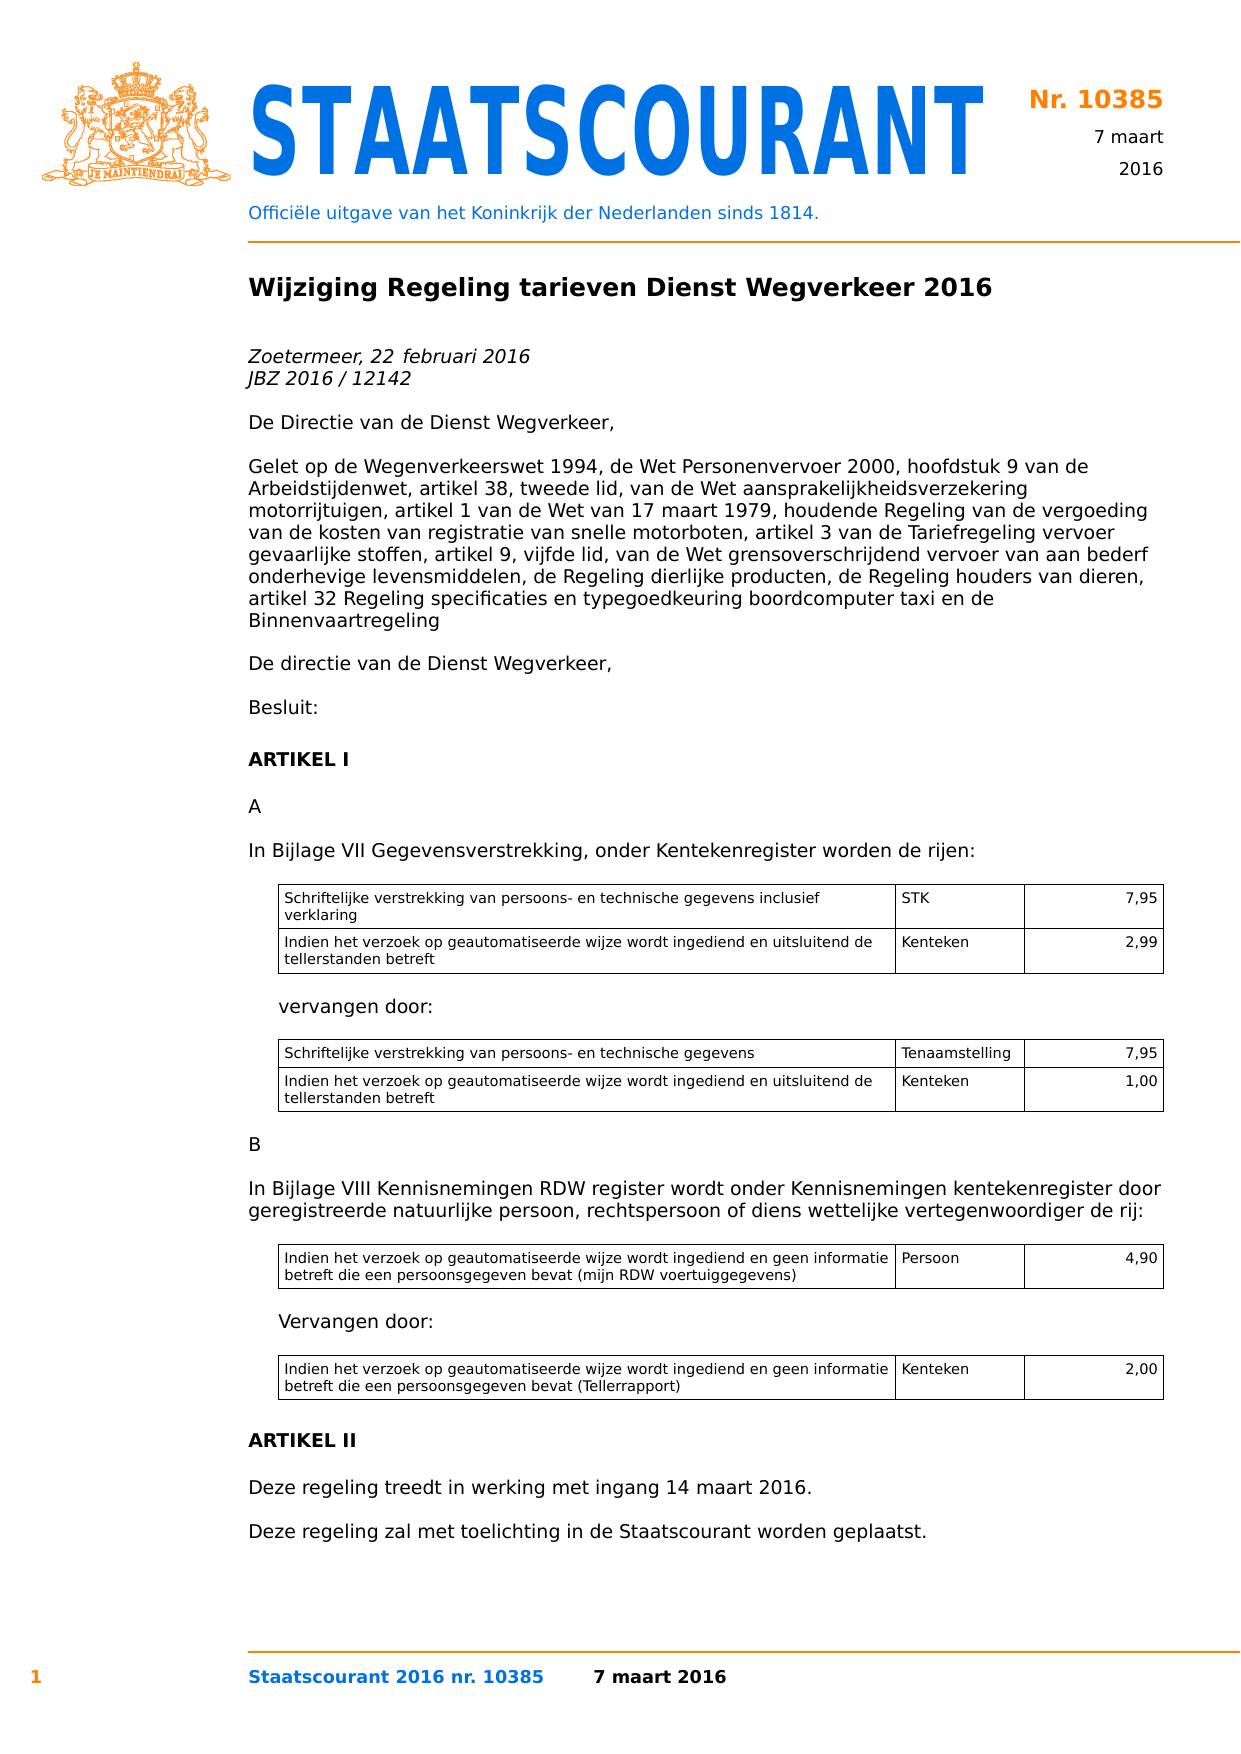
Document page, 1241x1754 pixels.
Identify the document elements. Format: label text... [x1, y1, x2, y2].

table_header Tenaamstelling [896, 1040, 1024, 1067]
subtitle ARTIKEL II [248, 1430, 1163, 1452]
table_header STAATSCOURANT [248, 62, 998, 203]
text vervangen door: [278, 996, 1163, 1017]
text Vervangen door: [278, 1311, 1163, 1333]
table_header 2,00 [1025, 1356, 1163, 1399]
table_header Indien het verzoek op geautomatiseerde wijze wordt ingediend en geen informatie betreft die een persoonsgegeven bevat (Tellerrapport) [279, 1356, 895, 1399]
text In Bijlage VII Gegevensverstrekking, onder Kentekenregister worden de rijen: [248, 840, 1163, 862]
table_header Schriftelijke verstrekking van persoons- en technische gegevens inclusief verklaring [279, 885, 895, 928]
text JBZ 2016 / 12142 [248, 368, 1163, 390]
text De directie van de Dienst Wegverkeer, [248, 653, 1163, 675]
text B [248, 1134, 1163, 1156]
table_cell Officiële uitgave van het Koninkrijk der Nederlanden sinds 1814. [248, 203, 1240, 241]
text A [248, 796, 1163, 818]
table_header 7,95 [1025, 885, 1163, 928]
table_cell 2,99 [1025, 929, 1163, 973]
text In Bijlage VIII Kennisnemingen RDW register wordt onder Kennisnemingen kentekenregister door geregistreerde natuurlijke persoon, rechtspersoon of diens wettelijke vertegenwoordiger de rij: [248, 1178, 1163, 1222]
text Deze regeling treedt in werking met ingang 14 maart 2016. [248, 1477, 1163, 1499]
text Besluit: [248, 697, 1163, 719]
table_header Kenteken [896, 1356, 1024, 1399]
table_cell 2016 [998, 153, 1240, 203]
table_header 4,90 [1025, 1245, 1163, 1288]
text Zoetermeer, 22 februari 2016 [248, 346, 1163, 368]
table_cell Indien het verzoek op geautomatiseerde wijze wordt ingediend en uitsluitend de tellerstanden betreft [279, 929, 895, 973]
table_cell 1,00 [1025, 1068, 1163, 1111]
table_header Indien het verzoek op geautomatiseerde wijze wordt ingediend en geen informatie betreft die een persoonsgegeven bevat (mijn RDW voertuiggegevens) [279, 1245, 895, 1288]
table_header Nr. 10385 [998, 62, 1240, 121]
text Gelet op de Wegenverkeerswet 1994, de Wet Personenvervoer 2000, hoofdstuk 9 van de Arbeidstijdenwet, artikel 38, tweede lid, van de Wet aansprakelijkheidsverzekering motorrijtuigen, artikel 1 van de Wet van 17 maart 1979, houdende Regeling van de vergoeding van de kosten van registratie van snelle motorboten, artikel 3 van de Tariefregeling vervoer gevaarlijke stoffen, artikel 9, vijfde lid, van de Wet grensoverschrijdend vervoer van aan bederf onderhevige levensmiddelen, de Regeling dierlijke producten, de Regeling houders van dieren, artikel 32 Regeling specificaties en typegoedkeuring boordcomputer taxi en de Binnenvaartregeling [248, 456, 1163, 631]
table_header Persoon [896, 1245, 1024, 1288]
table_header [25, 62, 248, 241]
subtitle ARTIKEL I [248, 749, 1163, 771]
subtitle Wijziging Regeling tarieven Dienst Wegverkeer 2016 [248, 273, 1163, 302]
table_header 7,95 [1025, 1040, 1163, 1067]
table_cell Kenteken [896, 1068, 1024, 1111]
table_cell 7 maart [998, 121, 1240, 153]
text De Directie van de Dienst Wegverkeer, [248, 412, 1163, 434]
table_header STK [896, 885, 1024, 928]
table_cell Indien het verzoek op geautomatiseerde wijze wordt ingediend en uitsluitend de tellerstanden betreft [279, 1068, 895, 1111]
text Deze regeling zal met toelichting in de Staatscourant worden geplaatst. [248, 1521, 1163, 1543]
table_header Schriftelijke verstrekking van persoons- en technische gegevens [279, 1040, 895, 1067]
table_cell Kenteken [896, 929, 1024, 973]
picture [41, 62, 231, 186]
